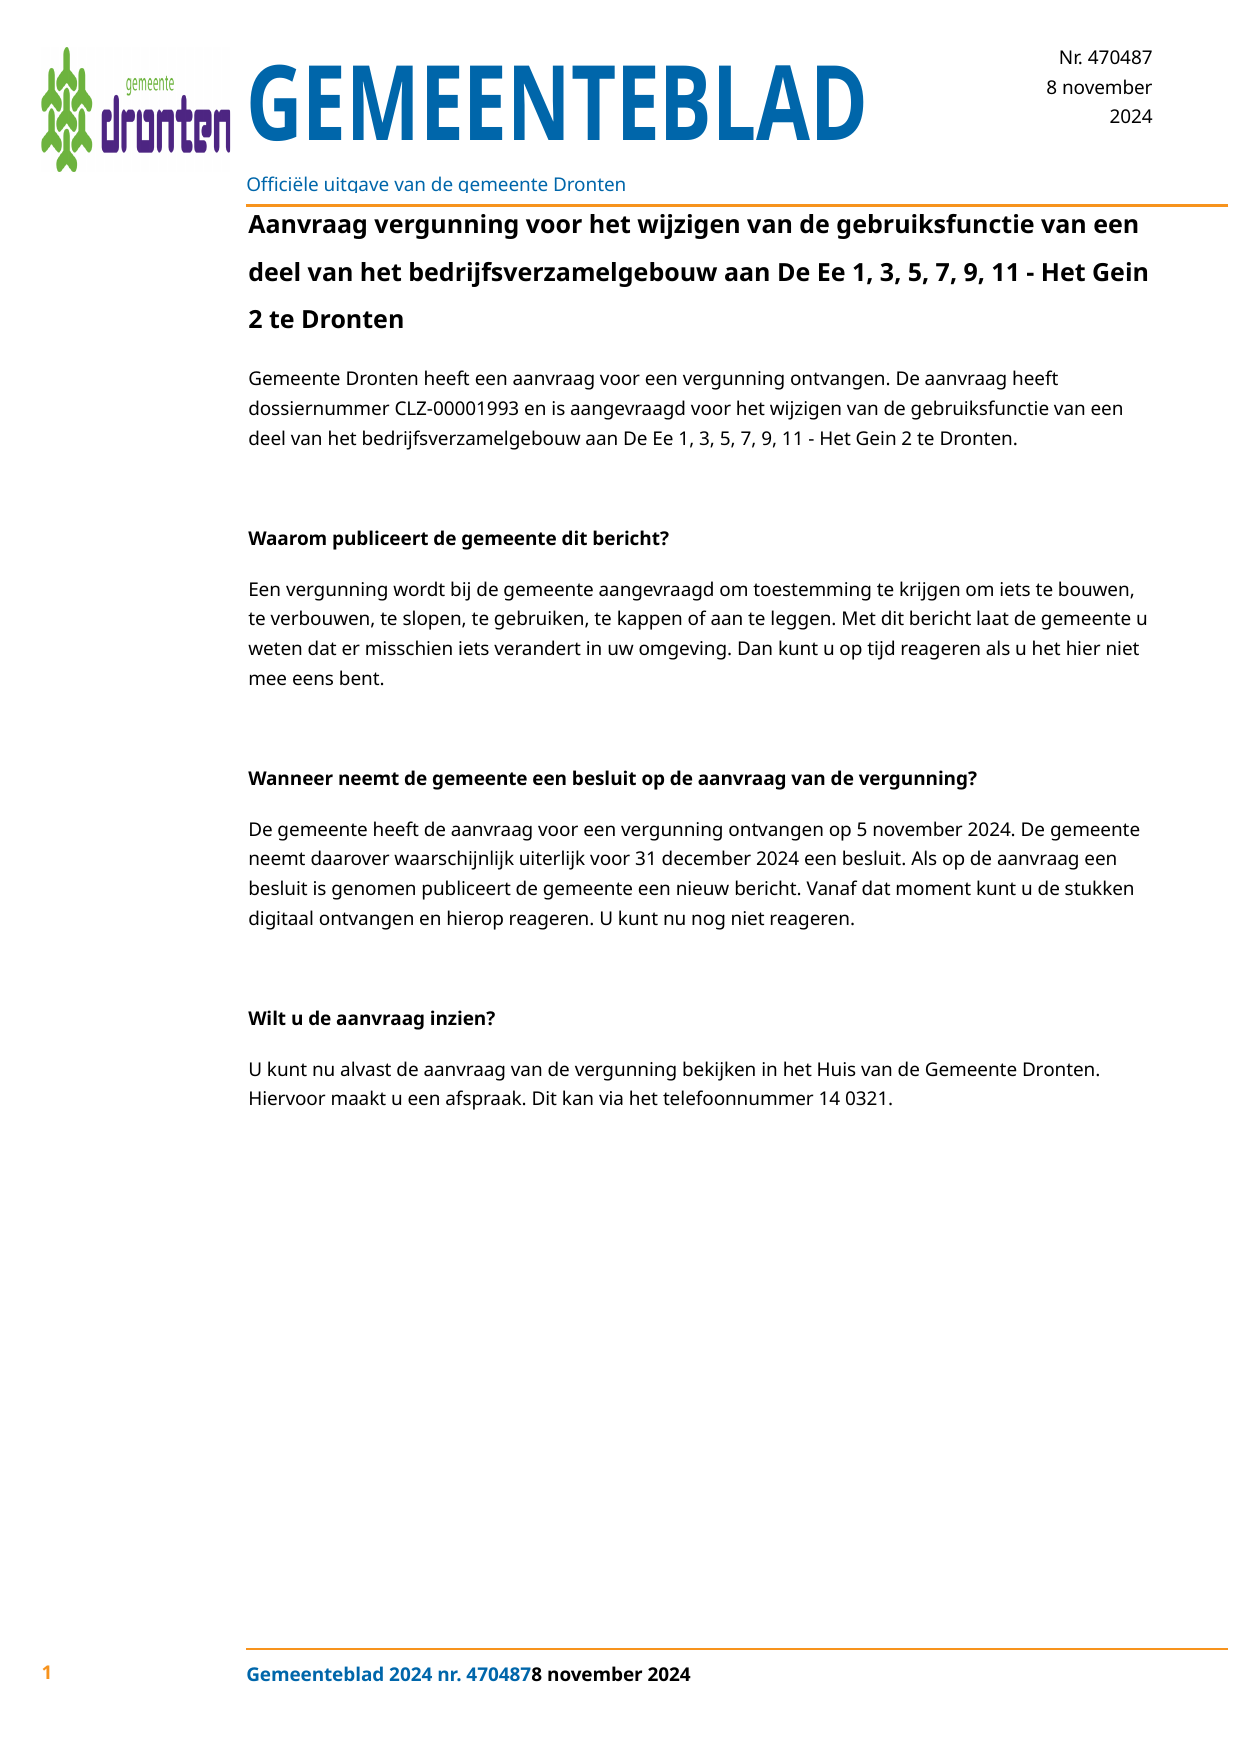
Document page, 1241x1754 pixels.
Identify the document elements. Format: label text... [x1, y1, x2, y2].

text Een vergunning wordt bij de gemeente aangevraagd om toestemming te krijgen om iets te bouwen, te verbouwen, te slopen, te gebruiken, te kappen of aan te leggen. Met dit bericht laat de gemeente u weten dat er misschien iets verandert in uw omgeving. Dan kunt u op tijd reageren als u het hier niet mee eens bent. [248, 576, 1152, 690]
text De gemeente heeft de aanvraag voor een vergunning ontvangen op 5 november 2024. De gemeente neemt daarover waarschijnlijk uiterlijk voor 31 december 2024 een besluit. Als op de aanvraag een besluit is genomen publiceert de gemeente een nieuw bericht. Vanaf dat moment kunt u de stukken digitaal ontvangen en hierop reageren. U kunt nu nog niet reageren. [248, 816, 1152, 930]
text Waarom publiceert de gemeente dit bericht? [248, 526, 1152, 551]
text Gemeente Dronten heeft een aanvraag voor een vergunning ontvangen. De aanvraag heeft dossiernummer CLZ-00001993 en is aangevraagd voor het wijzigen van de gebruiksfunctie van een deel van het bedrijfsverzamelgebouw aan De Ee 1, 3, 5, 7, 9, 11 - Het Gein 2 te Dronten. [248, 366, 1152, 450]
text Aanvraag vergunning voor het wijzigen van de gebruiksfunctie van een deel van het bedrijfsverzamelgebouw aan De Ee 1, 3, 5, 7, 9, 11 - Het Gein 2 te Dronten [248, 207, 1152, 336]
picture [41, 47, 231, 172]
text U kunt nu alvast de aanvraag van de vergunning bekijken in het Huis van de Gemeente Dronten. Hiervoor maakt u een afspraak. Dit kan via het telefoonnummer 14 0321. [248, 1056, 1152, 1111]
text Wilt u de aanvraag inzien? [248, 1006, 1152, 1031]
text Wanneer neemt de gemeente een besluit op de aanvraag van de vergunning? [248, 766, 1152, 791]
